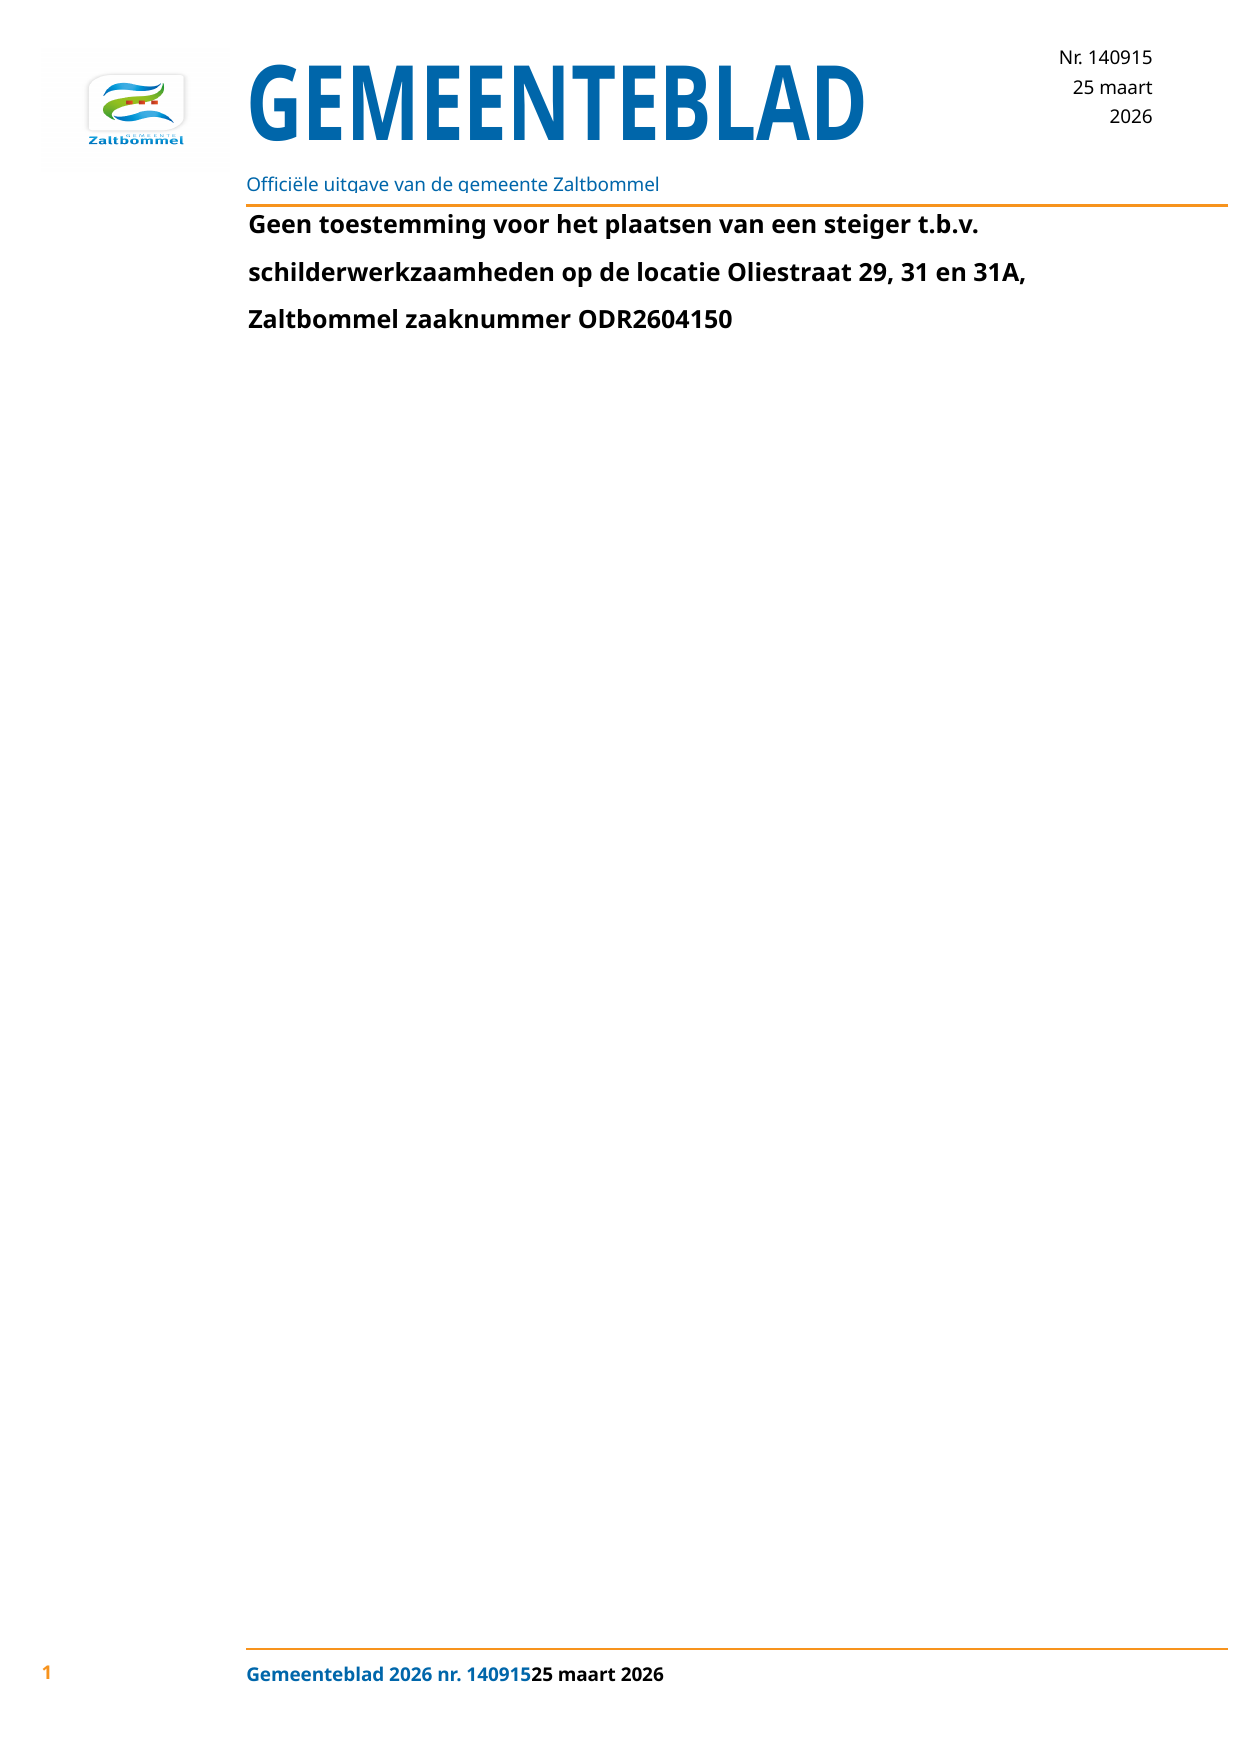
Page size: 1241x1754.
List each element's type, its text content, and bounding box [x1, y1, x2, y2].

text Geen toestemming voor het plaatsen van een steiger t.b.v. schilderwerkzaamheden op de locatie Oliestraat 29, 31 en 31A, Zaltbommel zaaknummer ODR2604150 [248, 207, 1152, 336]
picture [41, 47, 231, 172]
